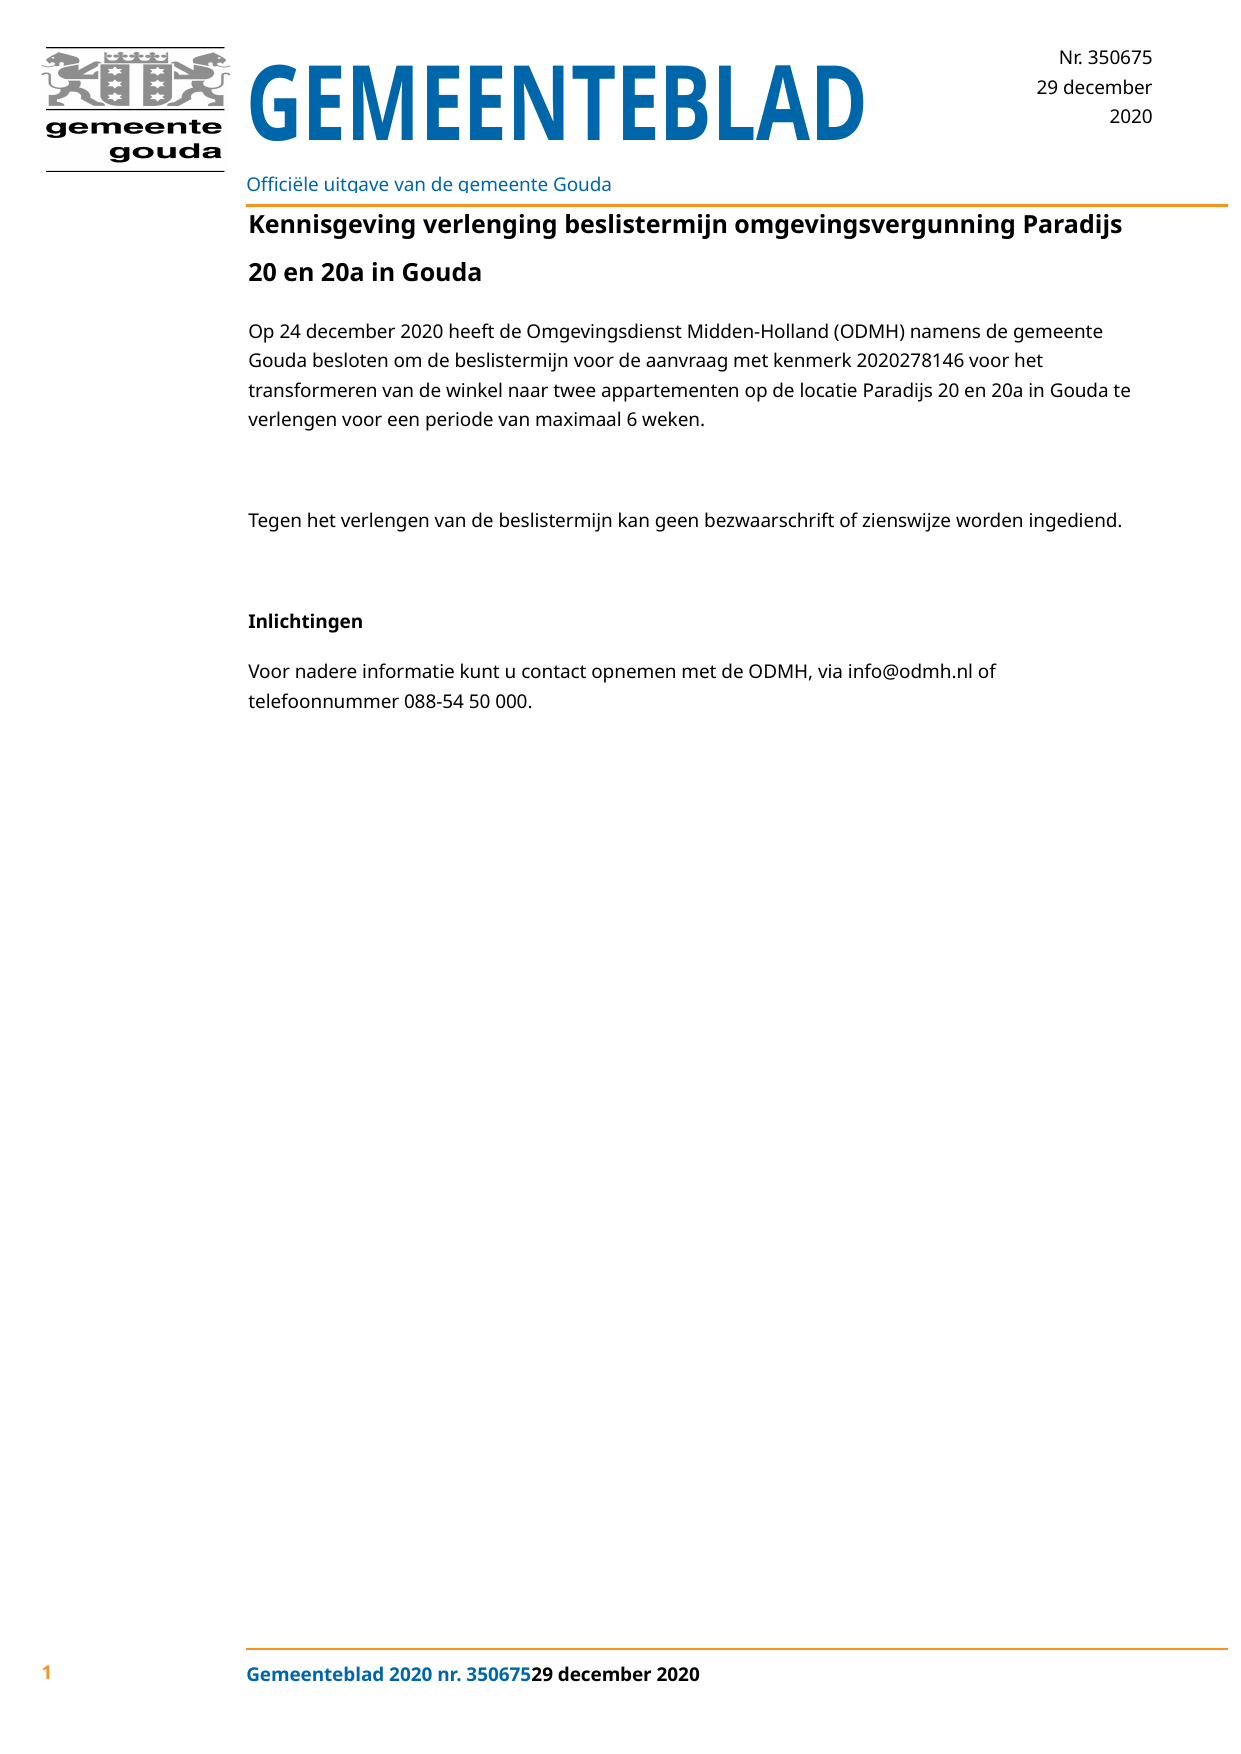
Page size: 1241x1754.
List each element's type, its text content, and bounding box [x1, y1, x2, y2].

text Op 24 december 2020 heeft de Omgevingsdienst Midden-Holland (ODMH) namens de gemeente Gouda besloten om de beslistermijn voor de aanvraag met kenmerk 2020278146 voor het transformeren van de winkel naar twee appartementen op de locatie Paradijs 20 en 20a in Gouda te verlengen voor een periode van maximaal 6 weken. [248, 318, 1152, 432]
text Inlichtingen [248, 608, 1152, 634]
text Kennisgeving verlenging beslistermijn omgevingsvergunning Paradijs 20 en 20a in Gouda [248, 207, 1152, 288]
text Tegen het verlengen van de beslistermijn kan geen bezwaarschrift of zienswijze worden ingediend. [248, 507, 1152, 533]
text Voor nadere informatie kunt u contact opnemen met de ODMH, via info@odmh.nl of telefoonnummer 088-54 50 000. [248, 659, 1152, 714]
picture [41, 47, 231, 172]
